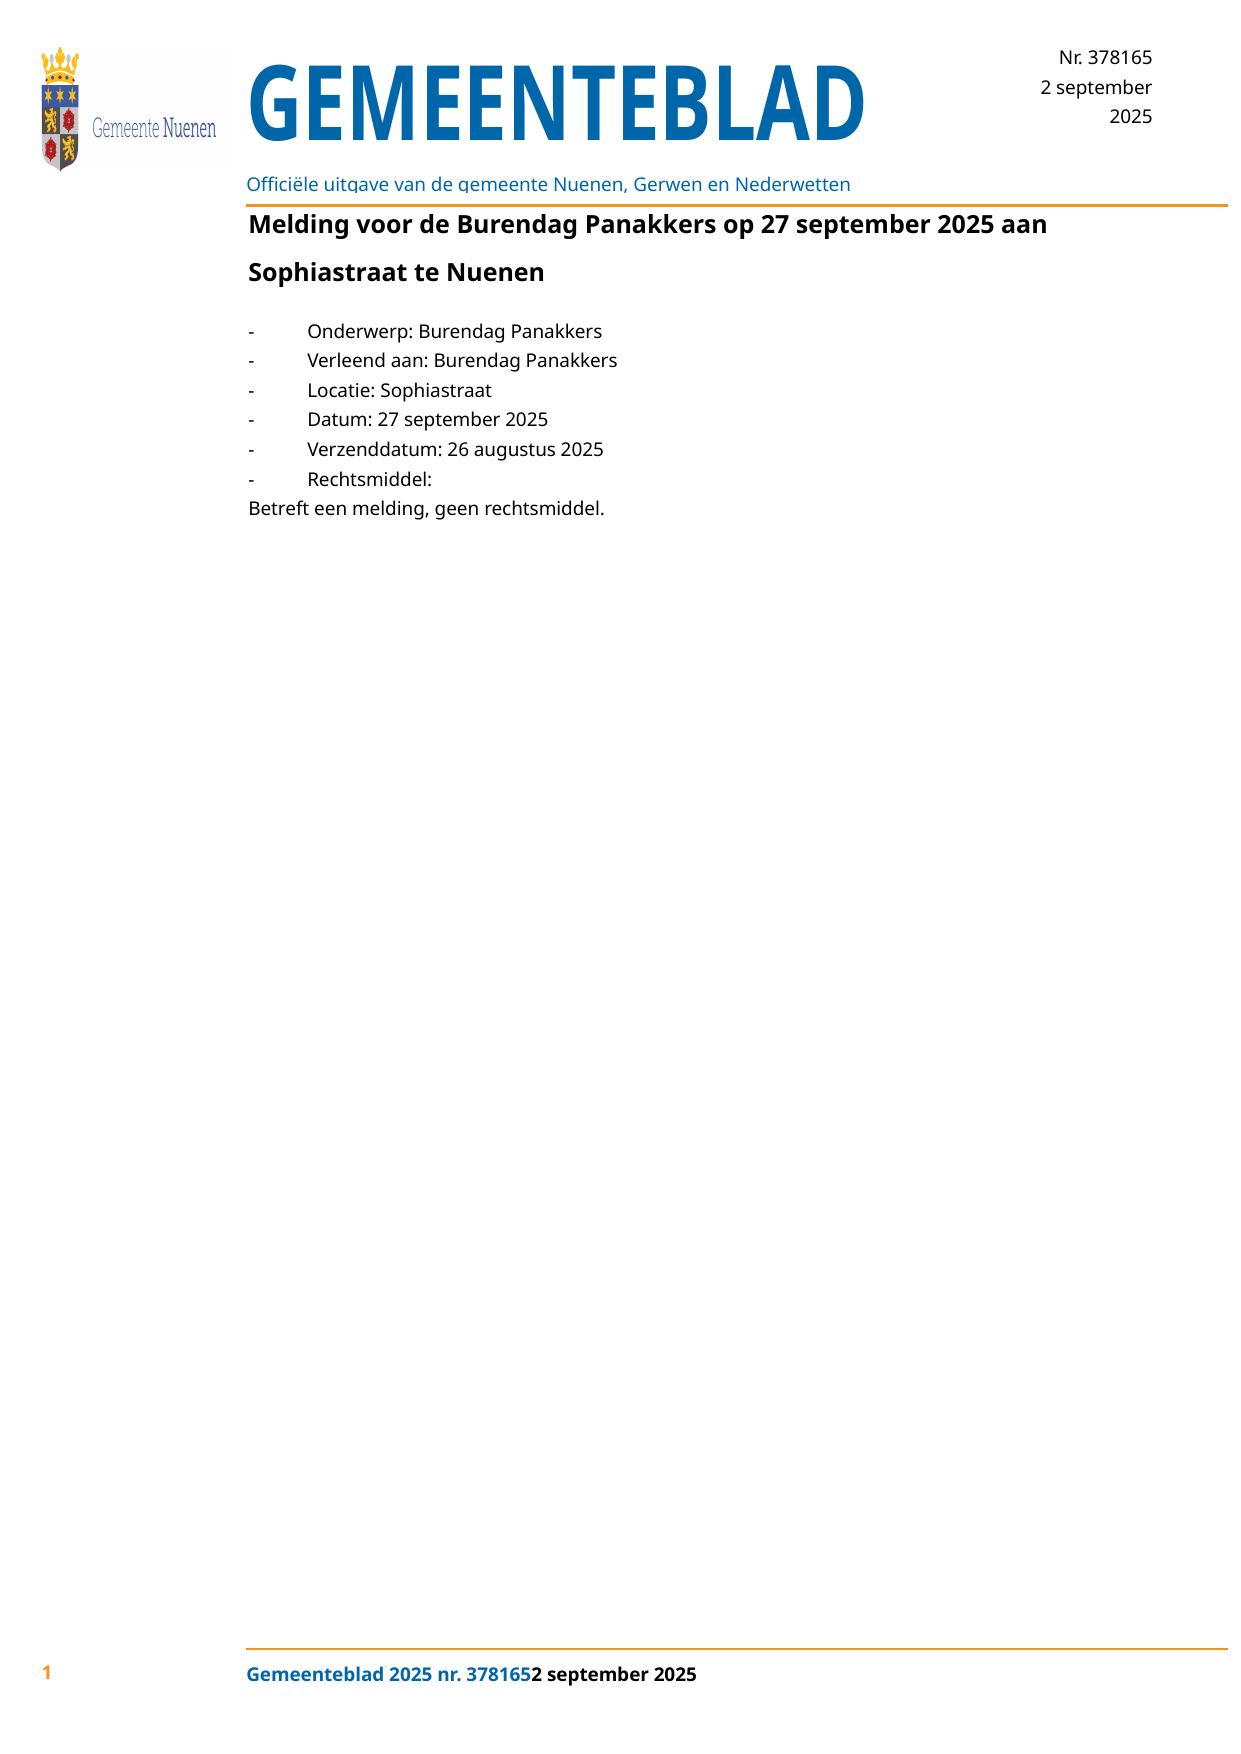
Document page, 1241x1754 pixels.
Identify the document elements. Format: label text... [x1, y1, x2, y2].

picture [41, 47, 231, 172]
list Onderwerp: Burendag Panakkers [248, 318, 1152, 344]
text Betreft een melding, geen rechtsmiddel. [248, 495, 1152, 521]
list Verzenddatum: 26 augustus 2025 [248, 436, 1152, 462]
list Locatie: Sophiastraat [248, 377, 1152, 403]
text Melding voor de Burendag Panakkers op 27 september 2025 aan Sophiastraat te Nuenen [248, 207, 1152, 288]
list Verleend aan: Burendag Panakkers [248, 347, 1152, 373]
list Rechtsmiddel: [248, 466, 1152, 492]
list Datum: 27 september 2025 [248, 407, 1152, 432]
